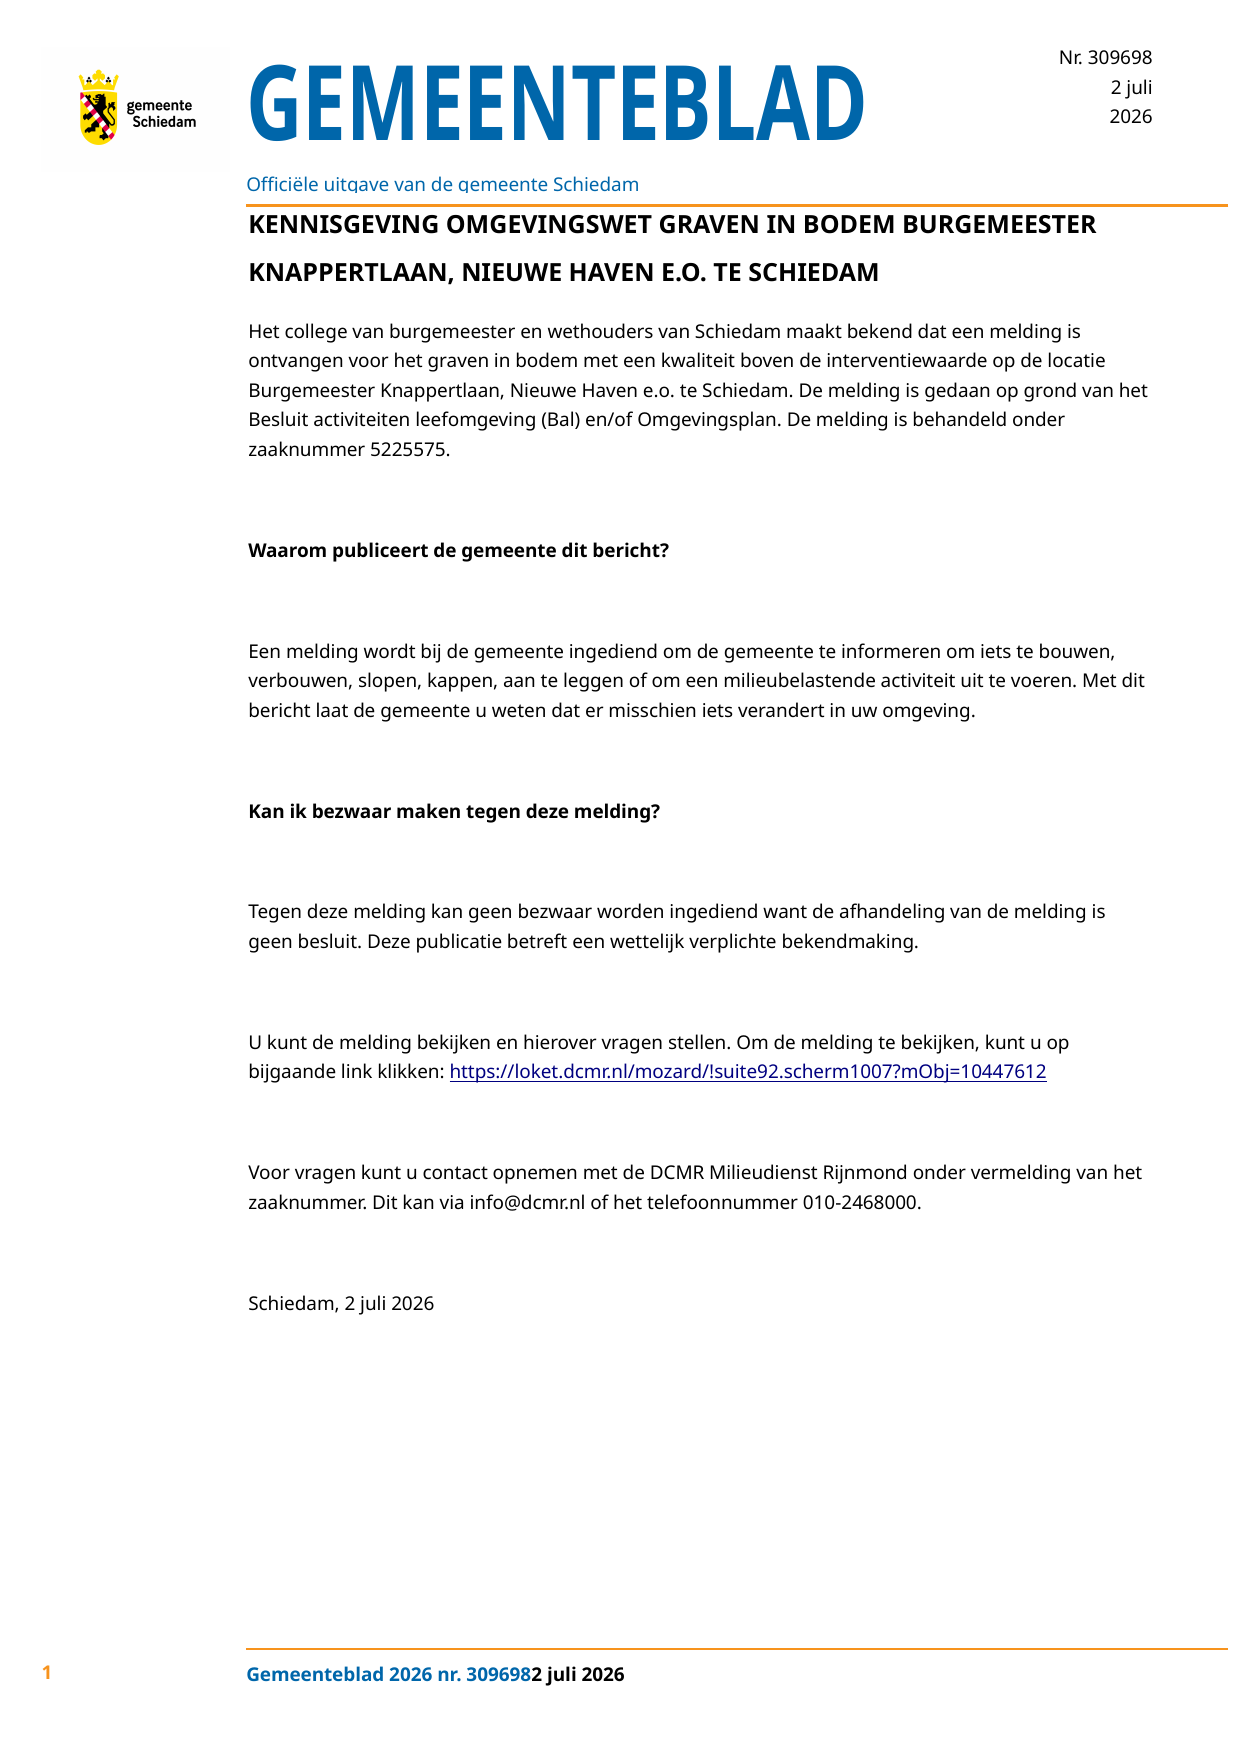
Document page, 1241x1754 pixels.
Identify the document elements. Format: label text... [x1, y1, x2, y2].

text U kunt de melding bekijken en hierover vragen stellen. Om de melding te bekijken, kunt u op bijgaande link klikken: https://loket.dcmr.nl/mozard/!suite92.scherm1007?mObj=10447612 [248, 1029, 1152, 1084]
text Een melding wordt bij de gemeente ingediend om de gemeente te informeren om iets te bouwen, verbouwen, slopen, kappen, aan te leggen of om een milieubelastende activiteit uit te voeren. Met dit bericht laat de gemeente u weten dat er misschien iets verandert in uw omgeving. [248, 638, 1152, 723]
text Kan ik bezwaar maken tegen deze melding? [248, 798, 1152, 824]
text Het college van burgemeester en wethouders van Schiedam maakt bekend dat een melding is ontvangen voor het graven in bodem met een kwaliteit boven de interventiewaarde op de locatie Burgemeester Knappertlaan, Nieuwe Haven e.o. te Schiedam. De melding is gedaan op grond van het Besluit activiteiten leefomgeving (Bal) en/of Omgevingsplan. De melding is behandeld onder zaaknummer 5225575. [248, 318, 1152, 462]
text KENNISGEVING OMGEVINGSWET GRAVEN IN BODEM BURGEMEESTER KNAPPERTLAAN, NIEUWE HAVEN E.O. TE SCHIEDAM [248, 207, 1152, 288]
text Tegen deze melding kan geen bezwaar worden ingediend want de afhandeling van de melding is geen besluit. Deze publicatie betreft een wettelijk verplichte bekendmaking. [248, 899, 1152, 954]
picture [41, 47, 231, 172]
text Voor vragen kunt u contact opnemen met de DCMR Milieudienst Rijnmond onder vermelding van het zaaknummer. Dit kan via info@dcmr.nl of het telefoonnummer 010‑2468000. [248, 1159, 1152, 1215]
text Waarom publiceert de gemeente dit bericht? [248, 537, 1152, 563]
text Schiedam, 2 juli 2026 [248, 1290, 1152, 1316]
